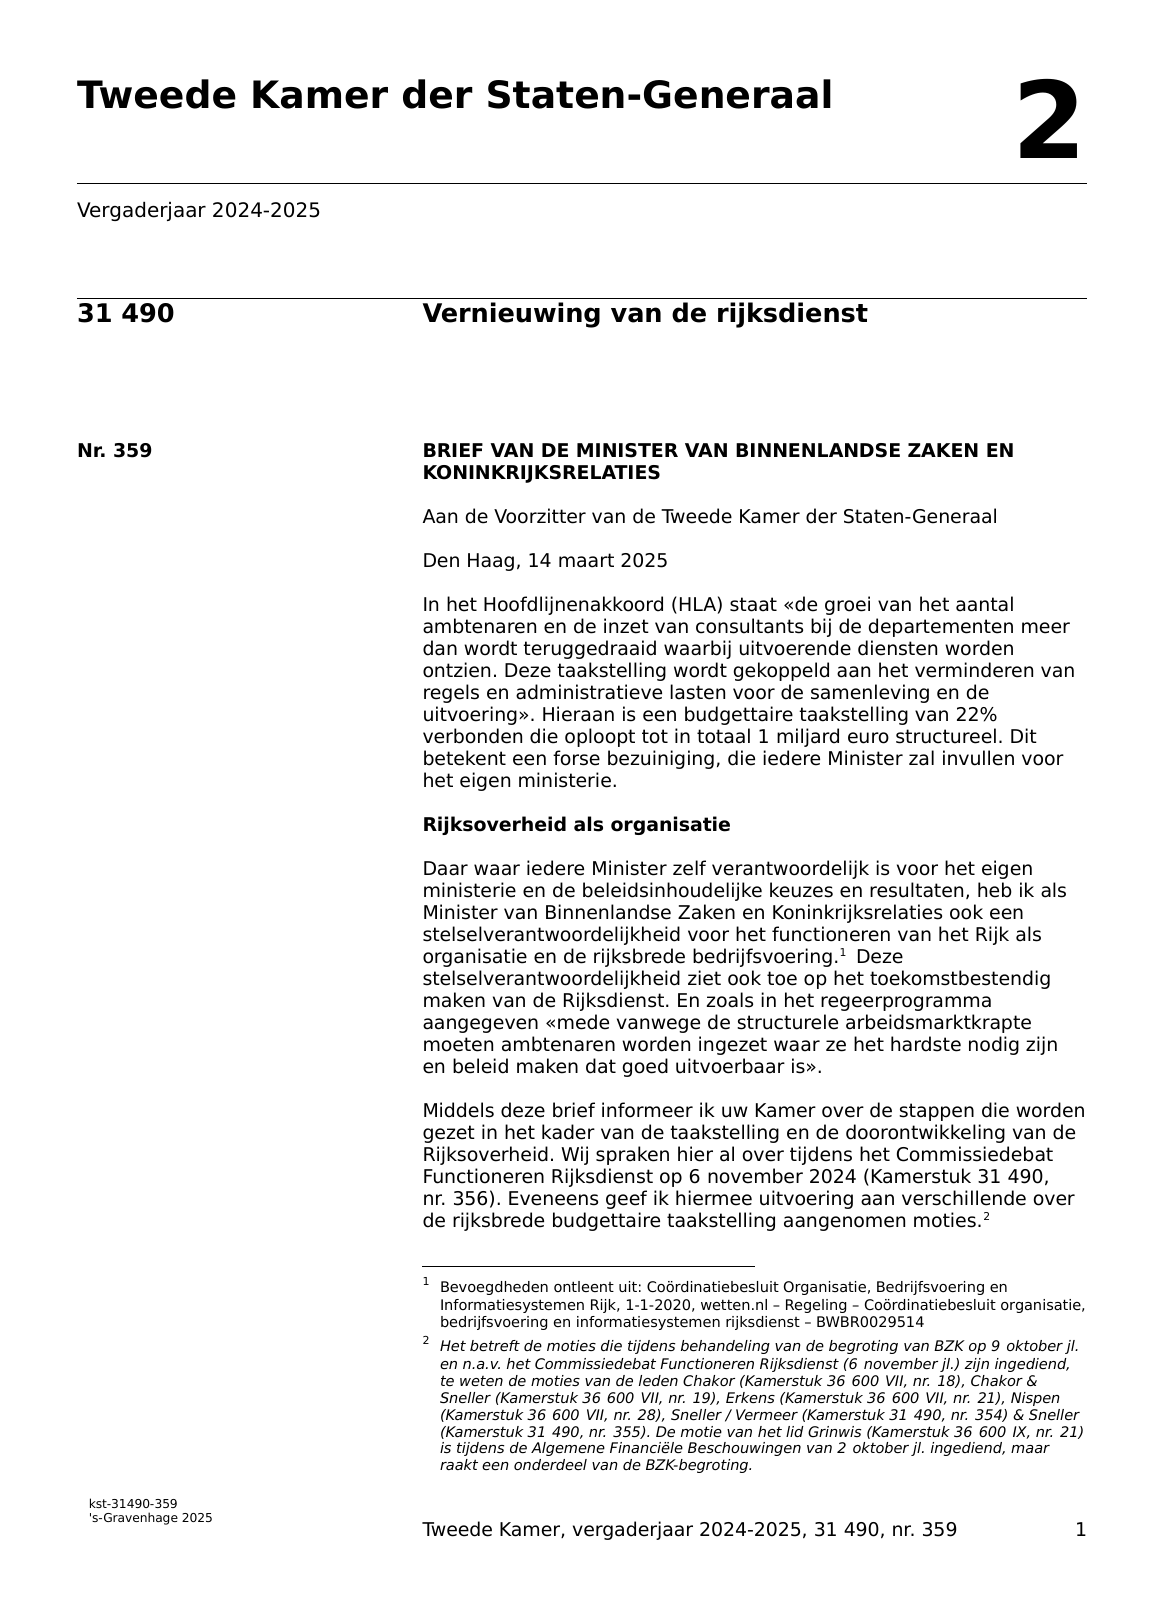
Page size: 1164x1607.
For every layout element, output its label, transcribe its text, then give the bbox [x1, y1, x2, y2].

text Het betreft de moties die tijdens behandeling van de begroting van BZK op 9 oktober jl. en n.a.v. het Commissiedebat Functioneren Rijksdienst (6 november jl.) zijn ingediend, te weten de moties van de leden Chakor (Kamerstuk 36 600 VII, nr. 18), Chakor & Sneller (Kamerstuk 36 600 VII, nr. 19), Erkens (Kamerstuk 36 600 VII, nr. 21), Nispen (Kamerstuk 36 600 VII, nr. 28), Sneller / Vermeer (Kamerstuk 31 490, nr. 354) & Sneller (Kamerstuk 31 490, nr. 355). De motie van het lid Grinwis (Kamerstuk 36 600 IX, nr. 21) is tijdens de Algemene Financiële Beschouwingen van 2 oktober jl. ingediend, maar raakt een onderdeel van de BZK-begroting. [422, 1334, 1087, 1474]
text Den Haag, 14 maart 2025 [422, 550, 1087, 572]
table_header Tweede Kamer der Staten-Generaal [77, 59, 886, 183]
text Daar waar iedere Minister zelf verantwoordelijk is voor het eigen ministerie en de beleidsinhoudelijke keuzes en resultaten, heb ik als Minister van Binnenlandse Zaken en Koninkrijksrelaties ook een stelselverantwoordelijkheid voor het functioneren van het Rijk als organisatie en de rijksbrede bedrijfsvoering. Deze stelselverantwoordelijkheid ziet ook toe op het toekomstbestendig maken van de Rijksdienst. En zoals in het regeerprogramma aangegeven «mede vanwege de structurele arbeidsmarktkrapte moeten ambtenaren worden ingezet waar ze het hardste nodig zijn en beleid maken dat goed uitvoerbaar is». [422, 858, 1087, 1078]
subtitle Nr. 359 BRIEF VAN DE MINISTER VAN BINNENLANDSE ZAKEN EN KONINKRIJKSRELATIES [77, 440, 1087, 484]
text In het Hoofdlijnenakkoord (HLA) staat «de groei van het aantal ambtenaren en de inzet van consultants bij de departementen meer dan wordt teruggedraaid waarbij uitvoerende diensten worden ontzien. Deze taakstelling wordt gekoppeld aan het verminderen van regels en administratieve lasten voor de samenleving en de uitvoering». Hieraan is een budgettaire taakstelling van 22% verbonden die oploopt tot in totaal 1 miljard euro structureel. Dit betekent een forse bezuiniging, die iedere Minister zal invullen voor het eigen ministerie. [422, 594, 1087, 792]
subtitle Rijksoverheid als organisatie [422, 814, 1087, 836]
table_cell Vergaderjaar 2024-2025 [77, 184, 1087, 298]
text Middels deze brief informeer ik uw Kamer over de stappen die worden gezet in het kader van de taakstelling en de doorontwikkeling van de Rijksoverheid. Wij spraken hier al over tijdens het Commissiedebat Functioneren Rijksdienst op 6 november 2024 (Kamerstuk 31 490, nr. 356). Eveneens geef ik hiermee uitvoering aan verschillende over de rijksbrede budgettaire taakstelling aangenomen moties. [422, 1100, 1087, 1232]
text Aan de Voorzitter van de Tweede Kamer der Staten-Generaal [422, 506, 1087, 528]
table_header 2 [886, 59, 1087, 183]
text 's-Gravenhage 2025 [88, 1511, 323, 1525]
text Bevoegdheden ontleent uit: Coördinatiebesluit Organisatie, Bedrijfsvoering en Informatiesystemen Rijk, 1-1-2020, wetten.nl – Regeling – Coördinatiebesluit organisatie, bedrijfsvoering en informatiesystemen rijksdienst – BWBR0029514 [422, 1275, 1087, 1331]
text kst-31490-359 [88, 1497, 323, 1511]
subtitle 31 490 Vernieuwing van de rijksdienst [77, 299, 1087, 329]
